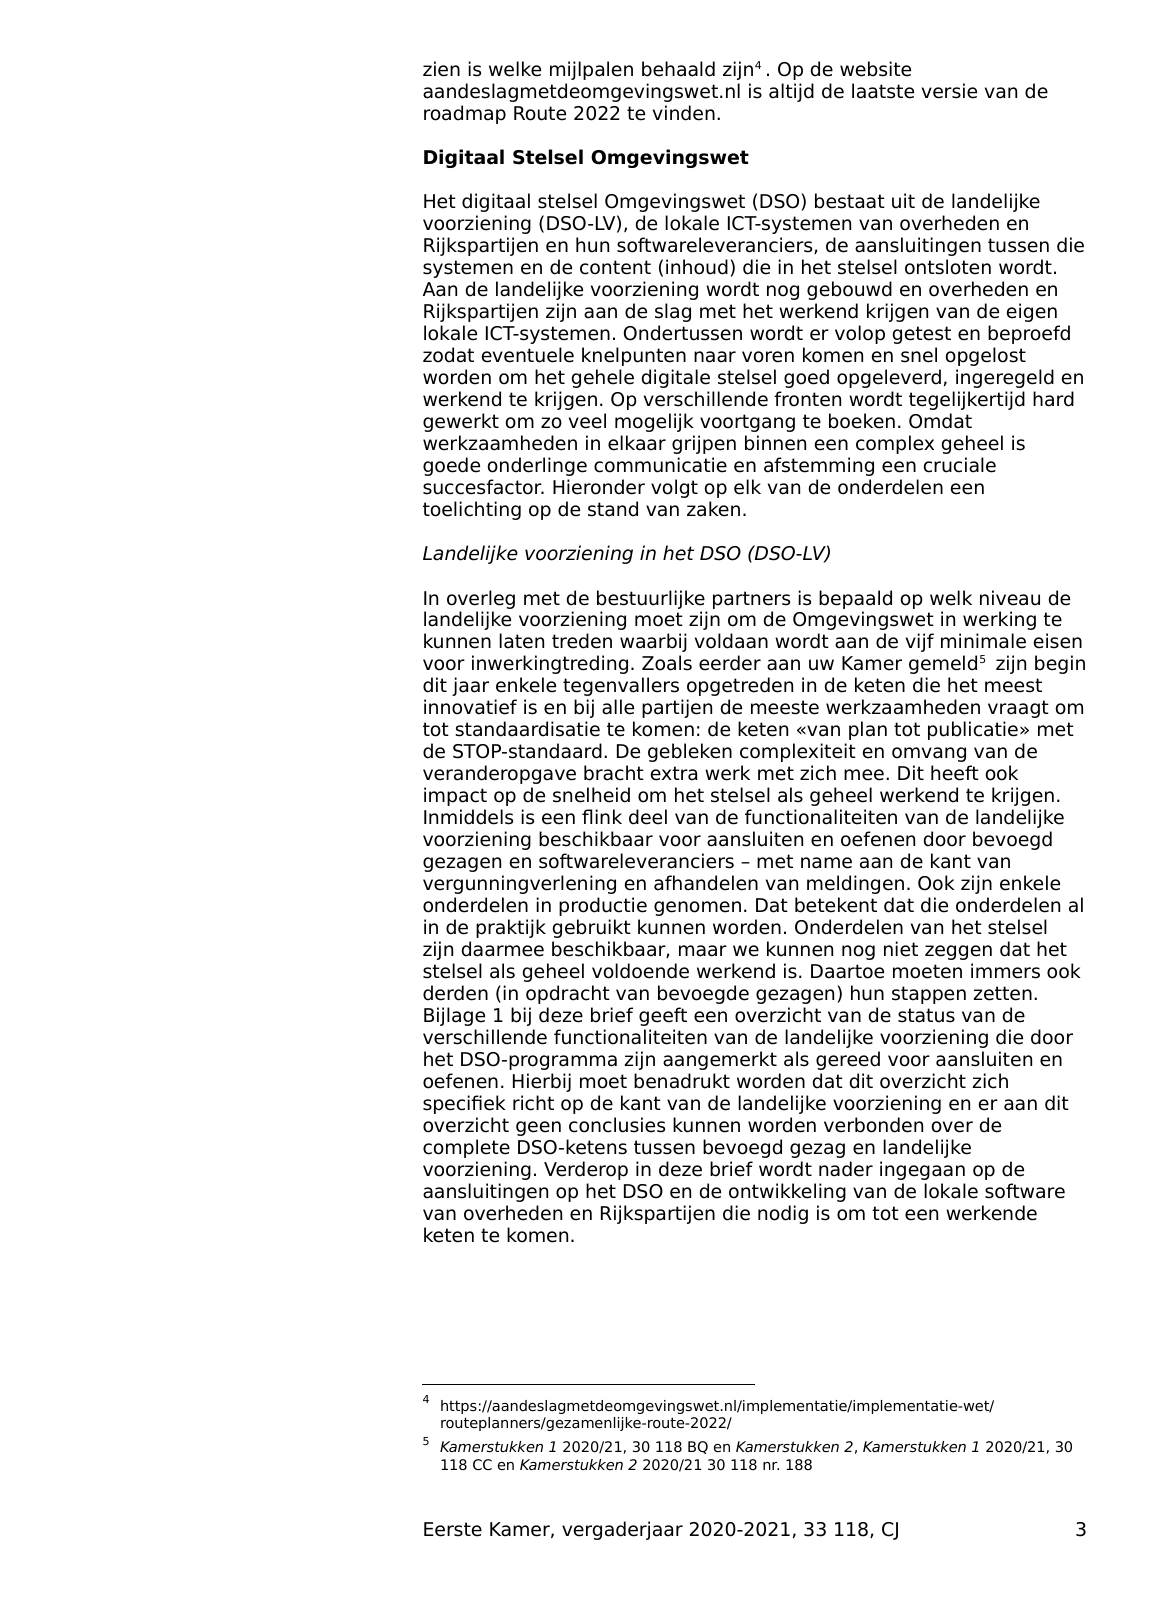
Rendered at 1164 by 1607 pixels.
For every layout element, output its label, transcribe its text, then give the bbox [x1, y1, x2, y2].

subtitle Landelijke voorziening in het DSO (DSO-LV) [422, 543, 1087, 565]
text https://aandeslagmetdeomgevingswet.nl/implementatie/implementatie-wet/routeplanners/gezamenlijke-route-2022/ [422, 1393, 1087, 1432]
text Het digitaal stelsel Omgevingswet (DSO) bestaat uit de landelijke voorziening (DSO-LV), de lokale ICT-systemen van overheden en Rijkspartijen en hun softwareleveranciers, de aansluitingen tussen die systemen en de content (inhoud) die in het stelsel ontsloten wordt. Aan de landelijke voorziening wordt nog gebouwd en overheden en Rijkspartijen zijn aan de slag met het werkend krijgen van de eigen lokale ICT-systemen. Ondertussen wordt er volop getest en beproefd zodat eventuele knelpunten naar voren komen en snel opgelost worden om het gehele digitale stelsel goed opgeleverd, ingeregeld en werkend te krijgen. Op verschillende fronten wordt tegelijkertijd hard gewerkt om zo veel mogelijk voortgang te boeken. Omdat werkzaamheden in elkaar grijpen binnen een complex geheel is goede onderlinge communicatie en afstemming een cruciale succesfactor. Hieronder volgt op elk van de onderdelen een toelichting op de stand van zaken. [422, 191, 1087, 521]
text Kamerstukken 1 2020/21, 30 118 BQ en Kamerstukken 2, Kamerstukken 1 2020/21, 30 118 CC en Kamerstukken 2 2020/21 30 118 nr. 188 [422, 1435, 1087, 1474]
text zien is welke mijlpalen behaald zijn. Op de website aandeslagmetdeomgevingswet.nl is altijd de laatste versie van de roadmap Route 2022 te vinden. [422, 59, 1087, 125]
subtitle Digitaal Stelsel Omgevingswet [422, 147, 1087, 169]
text In overleg met de bestuurlijke partners is bepaald op welk niveau de landelijke voorziening moet zijn om de Omgevingswet in werking te kunnen laten treden waarbij voldaan wordt aan de vijf minimale eisen voor inwerkingtreding. Zoals eerder aan uw Kamer gemeld zijn begin dit jaar enkele tegenvallers opgetreden in de keten die het meest innovatief is en bij alle partijen de meeste werkzaamheden vraagt om tot standaardisatie te komen: de keten «van plan tot publicatie» met de STOP-standaard. De gebleken complexiteit en omvang van de veranderopgave bracht extra werk met zich mee. Dit heeft ook impact op de snelheid om het stelsel als geheel werkend te krijgen. Inmiddels is een flink deel van de functionaliteiten van de landelijke voorziening beschikbaar voor aansluiten en oefenen door bevoegd gezagen en softwareleveranciers – met name aan de kant van vergunningverlening en afhandelen van meldingen. Ook zijn enkele onderdelen in productie genomen. Dat betekent dat die onderdelen al in de praktijk gebruikt kunnen worden. Onderdelen van het stelsel zijn daarmee beschikbaar, maar we kunnen nog niet zeggen dat het stelsel als geheel voldoende werkend is. Daartoe moeten immers ook derden (in opdracht van bevoegde gezagen) hun stappen zetten. Bijlage 1 bij deze brief geeft een overzicht van de status van de verschillende functionaliteiten van de landelijke voorziening die door het DSO-programma zijn aangemerkt als gereed voor aansluiten en oefenen. Hierbij moet benadrukt worden dat dit overzicht zich specifiek richt op de kant van de landelijke voorziening en er aan dit overzicht geen conclusies kunnen worden verbonden over de complete DSO-ketens tussen bevoegd gezag en landelijke voorziening. Verderop in deze brief wordt nader ingegaan op de aansluitingen op het DSO en de ontwikkeling van de lokale software van overheden en Rijkspartijen die nodig is om tot een werkende keten te komen. [422, 587, 1087, 1247]
